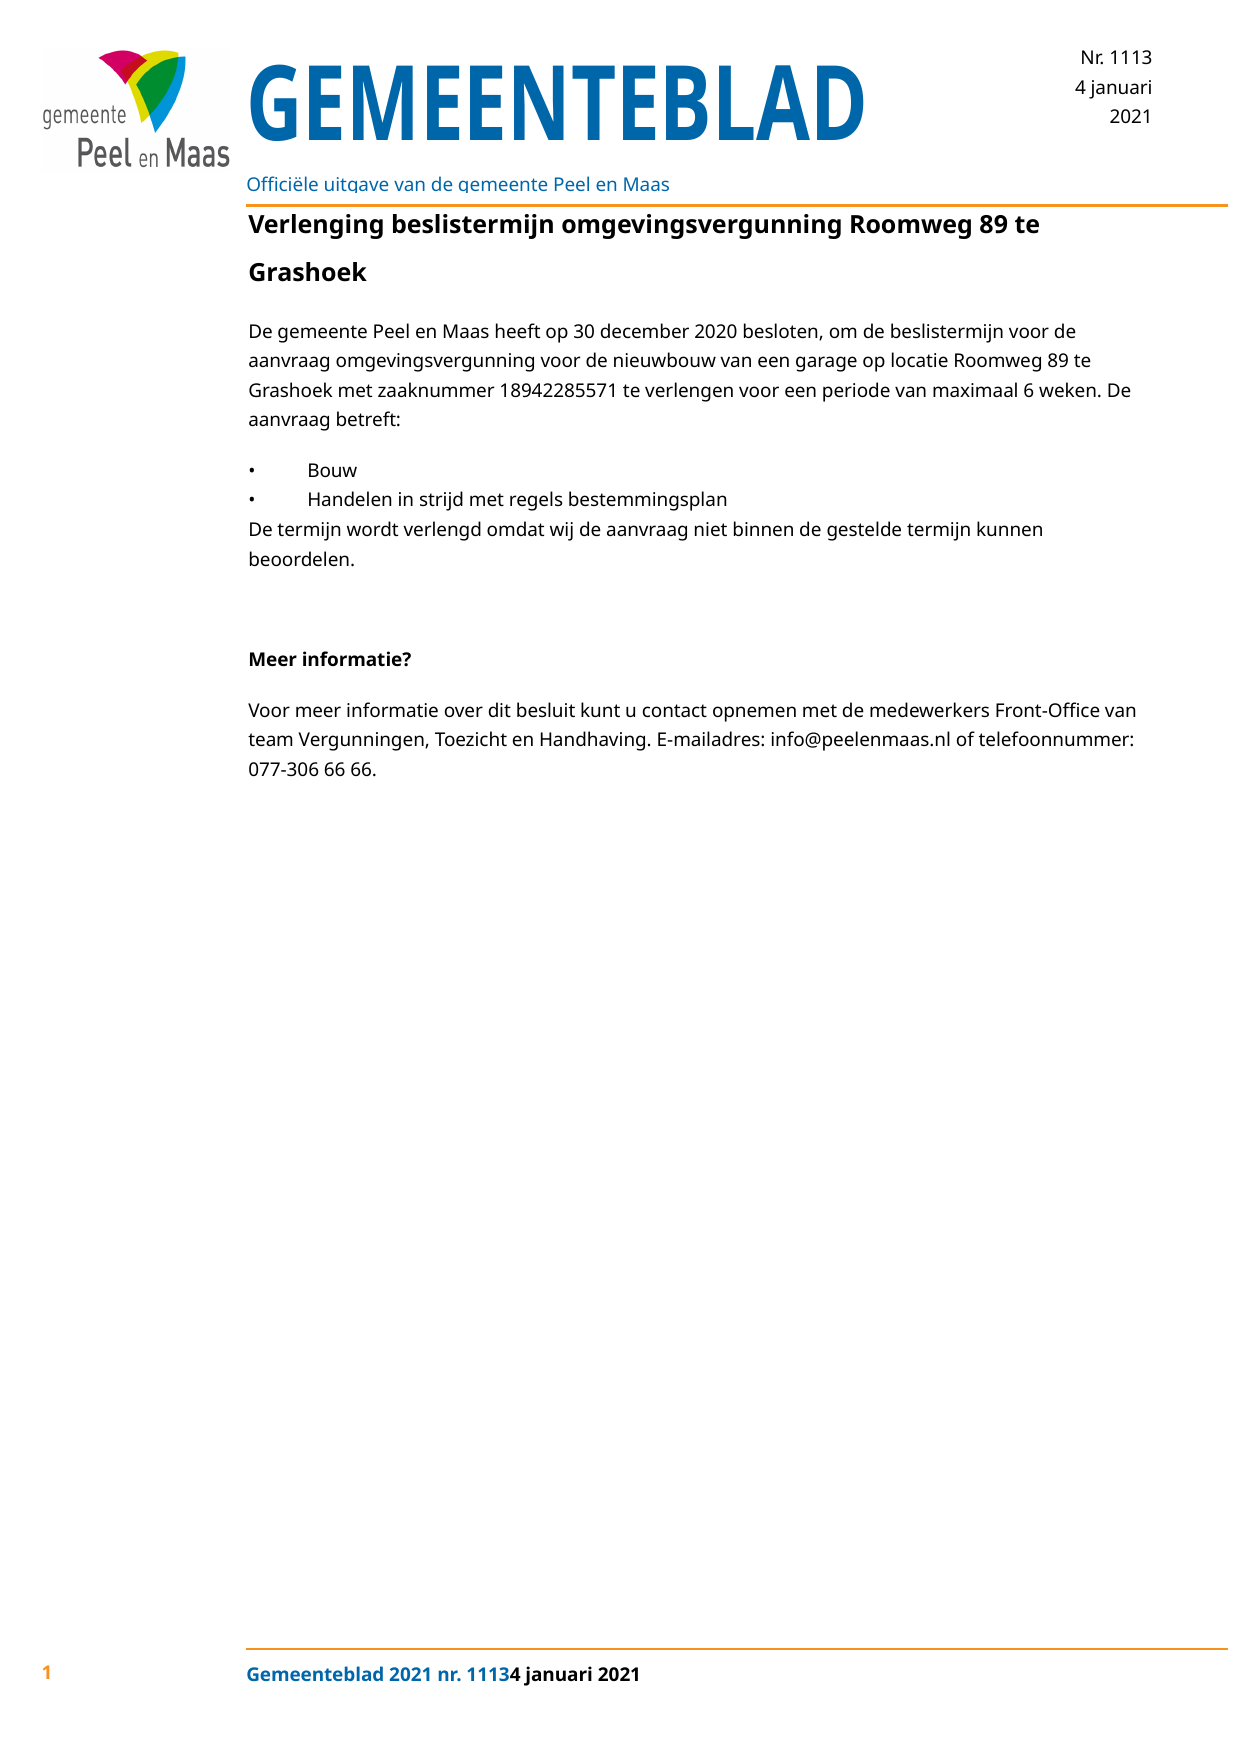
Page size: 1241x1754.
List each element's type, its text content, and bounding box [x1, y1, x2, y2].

text De gemeente Peel en Maas heeft op 30 december 2020 besloten, om de beslistermijn voor de aanvraag omgevingsvergunning voor de nieuwbouw van een garage op locatie Roomweg 89 te Grashoek met zaaknummer 18942285571 te verlengen voor een periode van maximaal 6 weken. De aanvraag betreft: [248, 318, 1152, 432]
text De termijn wordt verlengd omdat wij de aanvraag niet binnen de gestelde termijn kunnen beoordelen. [248, 516, 1152, 572]
text Meer informatie? [248, 647, 1152, 672]
text Verlenging beslistermijn omgevingsvergunning Roomweg 89 te Grashoek [248, 207, 1152, 288]
picture [41, 47, 231, 172]
list Handelen in strijd met regels bestemmingsplan [248, 487, 1152, 512]
text Voor meer informatie over dit besluit kunt u contact opnemen met de medewerkers Front-Office van team Vergunningen, Toezicht en Handhaving. E-mailadres: info@peelenmaas.nl of telefoonnummer: 077-306 66 66. [248, 697, 1152, 782]
list Bouw [248, 457, 1152, 483]
